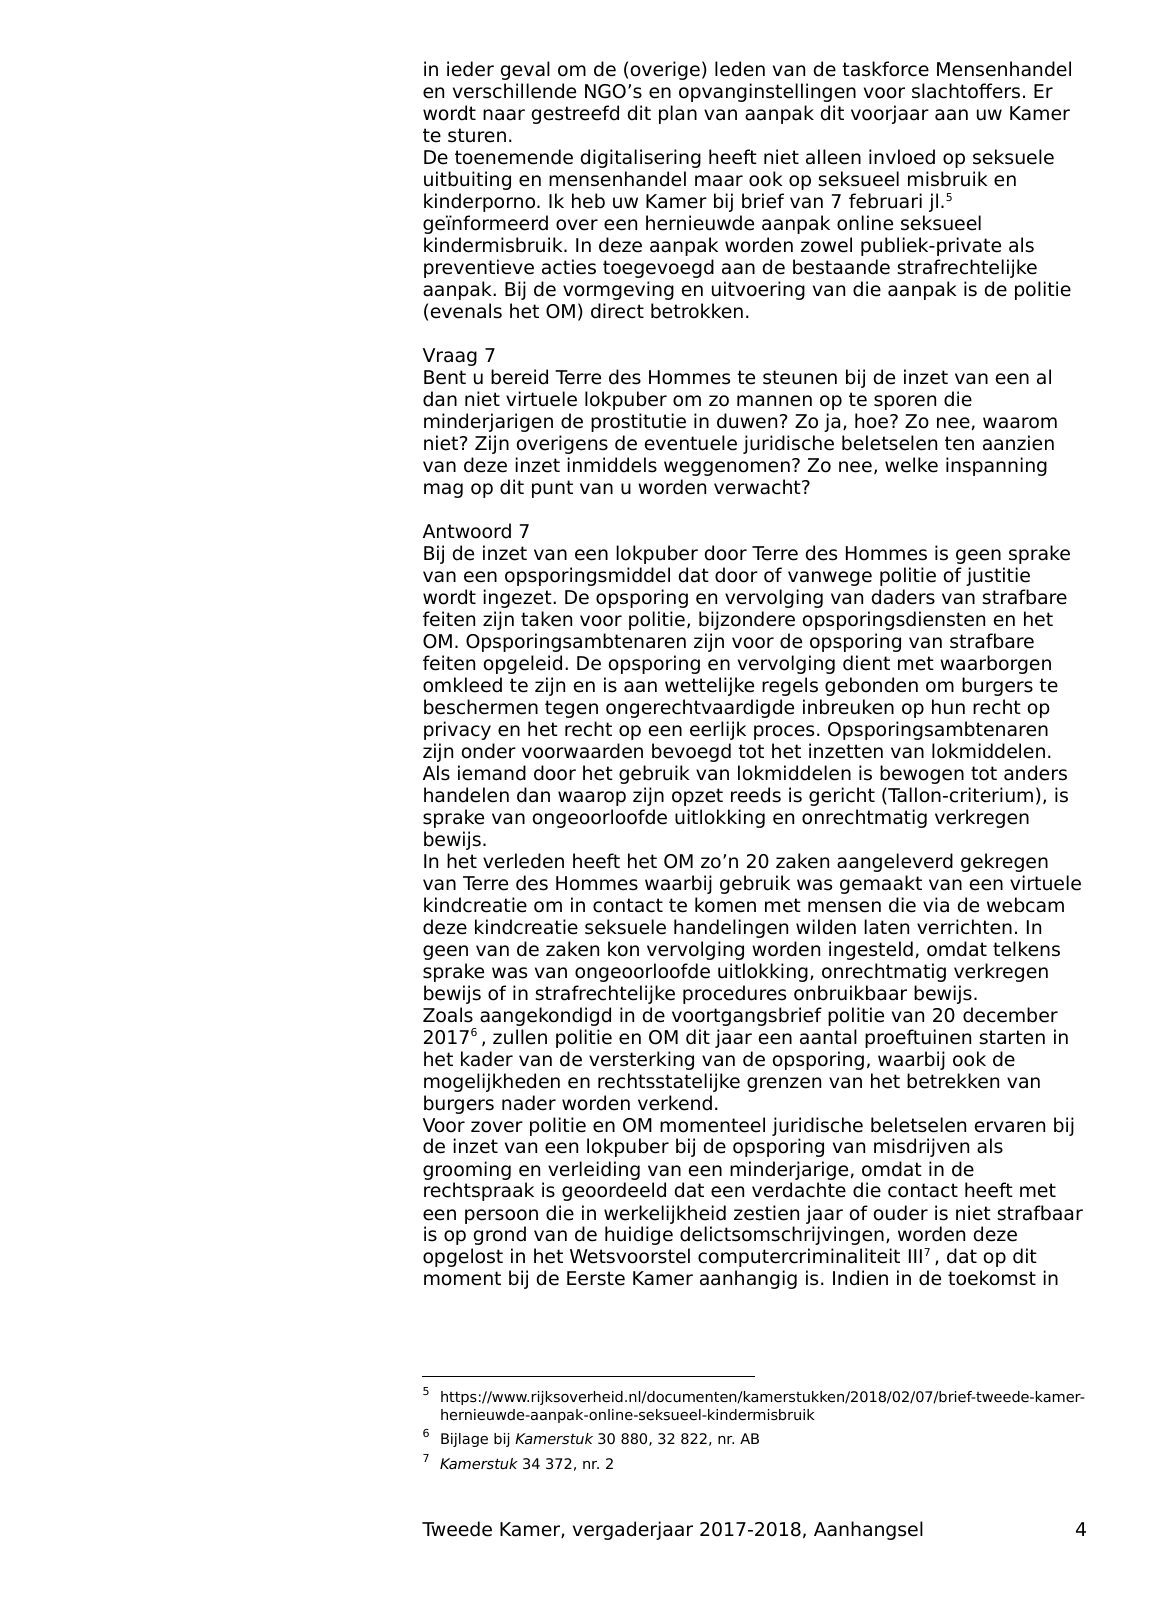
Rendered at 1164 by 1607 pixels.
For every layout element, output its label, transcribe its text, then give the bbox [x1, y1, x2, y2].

text Bij de inzet van een lokpuber door Terre des Hommes is geen sprake van een opsporingsmiddel dat door of vanwege politie of justitie wordt ingezet. De opsporing en vervolging van daders van strafbare feiten zijn taken voor politie, bijzondere opsporingsdiensten en het OM. Opsporingsambtenaren zijn voor de opsporing van strafbare feiten opgeleid. De opsporing en vervolging dient met waarborgen omkleed te zijn en is aan wettelijke regels gebonden om burgers te beschermen tegen ongerechtvaardigde inbreuken op hun recht op privacy en het recht op een eerlijk proces. Opsporingsambtenaren zijn onder voorwaarden bevoegd tot het inzetten van lokmiddelen. Als iemand door het gebruik van lokmiddelen is bewogen tot anders handelen dan waarop zijn opzet reeds is gericht (Tallon-criterium), is sprake van ongeoorloofde uitlokking en onrechtmatig verkregen bewijs. [422, 543, 1087, 851]
text Bijlage bij Kamerstuk 30 880, 32 822, nr. AB [422, 1427, 1087, 1449]
text https://www.rijksoverheid.nl/documenten/kamerstukken/2018/02/07/brief-tweede-kamer-hernieuwde-aanpak-online-seksueel-kindermisbruik [422, 1385, 1087, 1424]
text In het verleden heeft het OM zo’n 20 zaken aangeleverd gekregen van Terre des Hommes waarbij gebruik was gemaakt van een virtuele kindcreatie om in contact te komen met mensen die via de webcam deze kindcreatie seksuele handelingen wilden laten verrichten. In geen van de zaken kon vervolging worden ingesteld, omdat telkens sprake was van ongeoorloofde uitlokking, onrechtmatig verkregen bewijs of in strafrechtelijke procedures onbruikbaar bewijs. [422, 851, 1087, 1004]
text Kamerstuk 34 372, nr. 2 [422, 1452, 1087, 1474]
text Vraag 7 [422, 345, 1087, 367]
text in ieder geval om de (overige) leden van de taskforce Mensenhandel en verschillende NGO’s en opvanginstellingen voor slachtoffers. Er wordt naar gestreefd dit plan van aanpak dit voorjaar aan uw Kamer te sturen. [422, 59, 1087, 147]
text Bent u bereid Terre des Hommes te steunen bij de inzet van een al dan niet virtuele lokpuber om zo mannen op te sporen die minderjarigen de prostitutie in duwen? Zo ja, hoe? Zo nee, waarom niet? Zijn overigens de eventuele juridische beletselen ten aanzien van deze inzet inmiddels weggenomen? Zo nee, welke inspanning mag op dit punt van u worden verwacht? [422, 367, 1087, 499]
text Antwoord 7 [422, 521, 1087, 543]
text Zoals aangekondigd in de voortgangsbrief politie van 20 december 2017, zullen politie en OM dit jaar een aantal proeftuinen starten in het kader van de versterking van de opsporing, waarbij ook de mogelijkheden en rechtsstatelijke grenzen van het betrekken van burgers nader worden verkend. [422, 1004, 1087, 1114]
text Voor zover politie en OM momenteel juridische beletselen ervaren bij de inzet van een lokpuber bij de opsporing van misdrijven als grooming en verleiding van een minderjarige, omdat in de rechtspraak is geoordeeld dat een verdachte die contact heeft met een persoon die in werkelijkheid zestien jaar of ouder is niet strafbaar is op grond van de huidige delictsomschrijvingen, worden deze opgelost in het Wetsvoorstel computercriminaliteit III, dat op dit moment bij de Eerste Kamer aanhangig is. Indien in de toekomst in [422, 1114, 1087, 1290]
text De toenemende digitalisering heeft niet alleen invloed op seksuele uitbuiting en mensenhandel maar ook op seksueel misbruik en kinderporno. Ik heb uw Kamer bij brief van 7 februari jl. geïnformeerd over een hernieuwde aanpak online seksueel kindermisbruik. In deze aanpak worden zowel publiek-private als preventieve acties toegevoegd aan de bestaande strafrechtelijke aanpak. Bij de vormgeving en uitvoering van die aanpak is de politie (evenals het OM) direct betrokken. [422, 147, 1087, 323]
